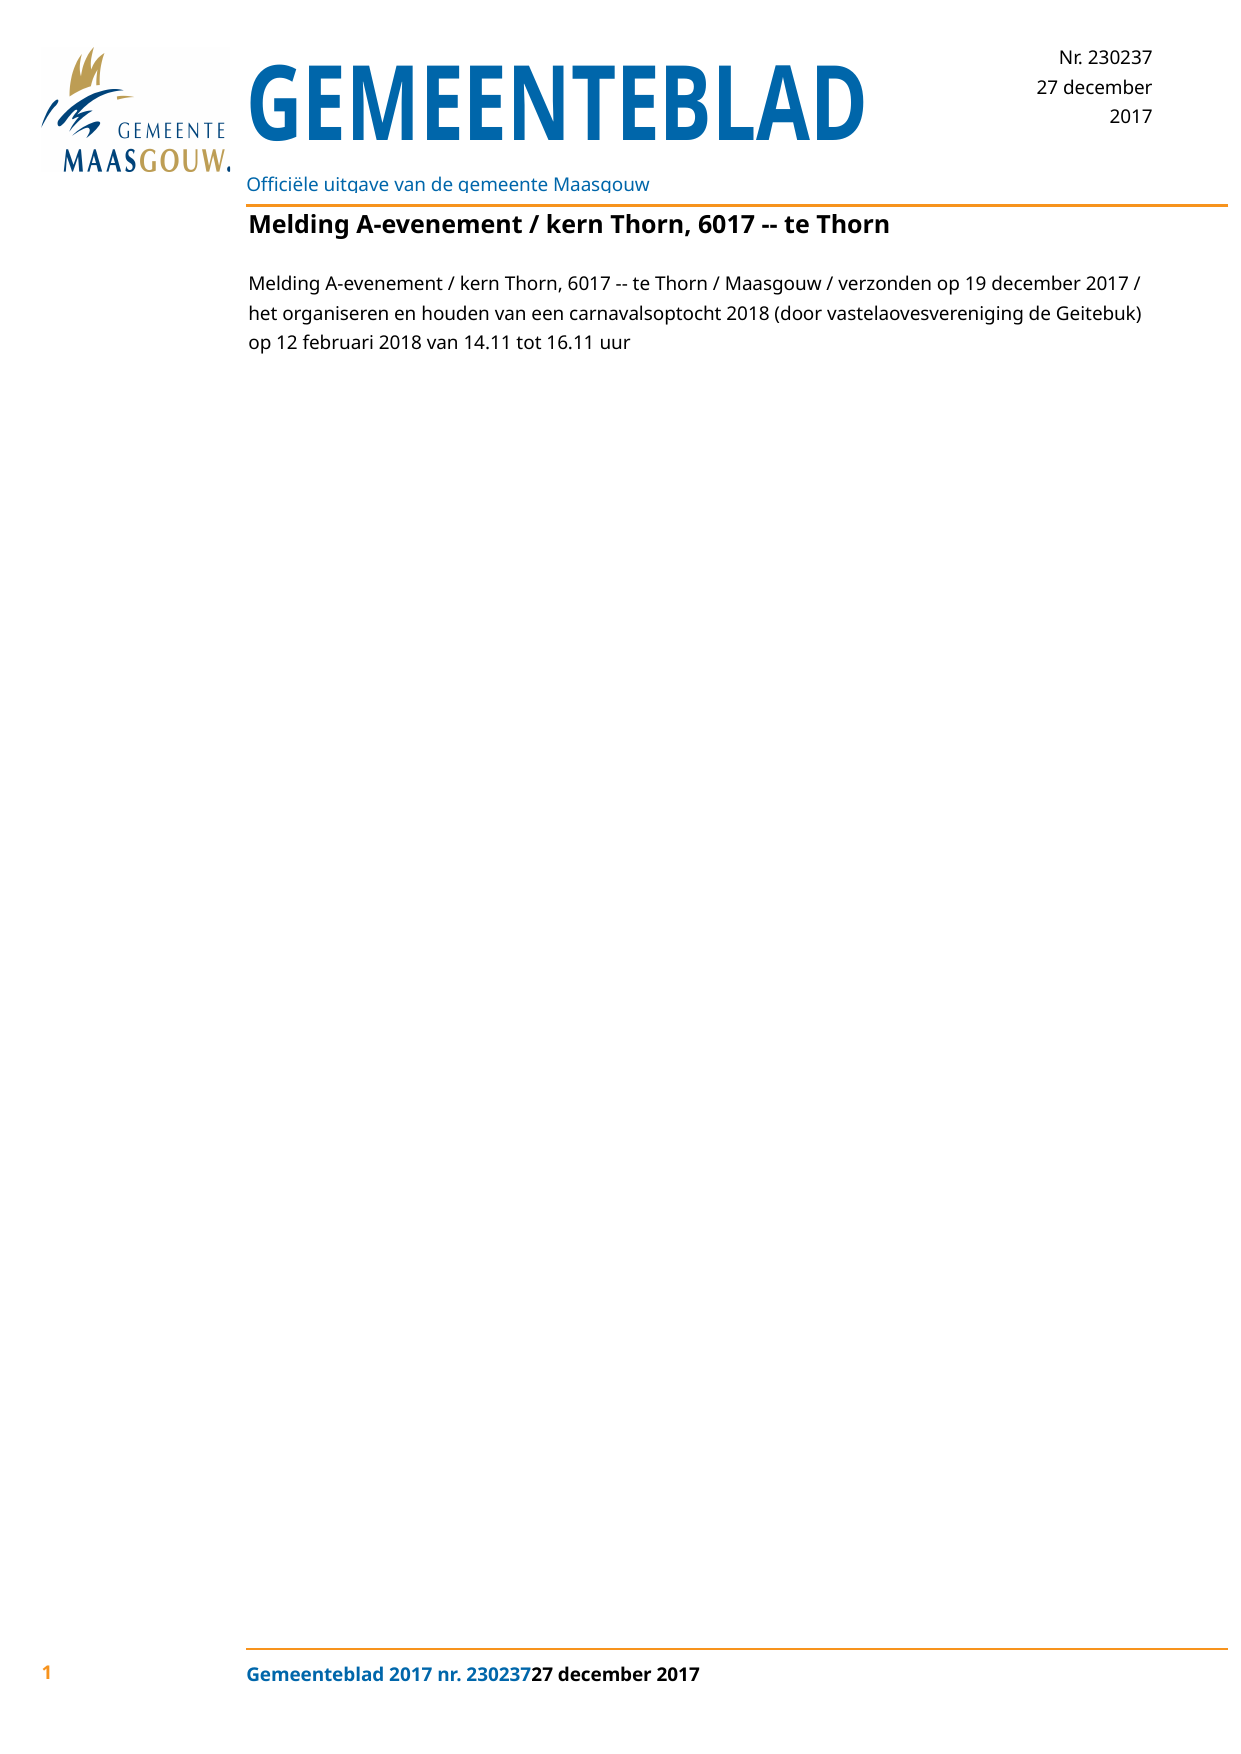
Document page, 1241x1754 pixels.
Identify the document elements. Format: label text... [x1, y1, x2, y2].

text Melding A-evenement / kern Thorn, 6017 -- te Thorn / Maasgouw / verzonden op 19 december 2017 / het organiseren en houden van een carnavalsoptocht 2018 (door vastelaovesvereniging de Geitebuk) op 12 februari 2018 van 14.11 tot 16.11 uur [248, 270, 1152, 355]
picture [41, 47, 231, 172]
text Melding A-evenement / kern Thorn, 6017 -- te Thorn [248, 207, 1152, 241]
